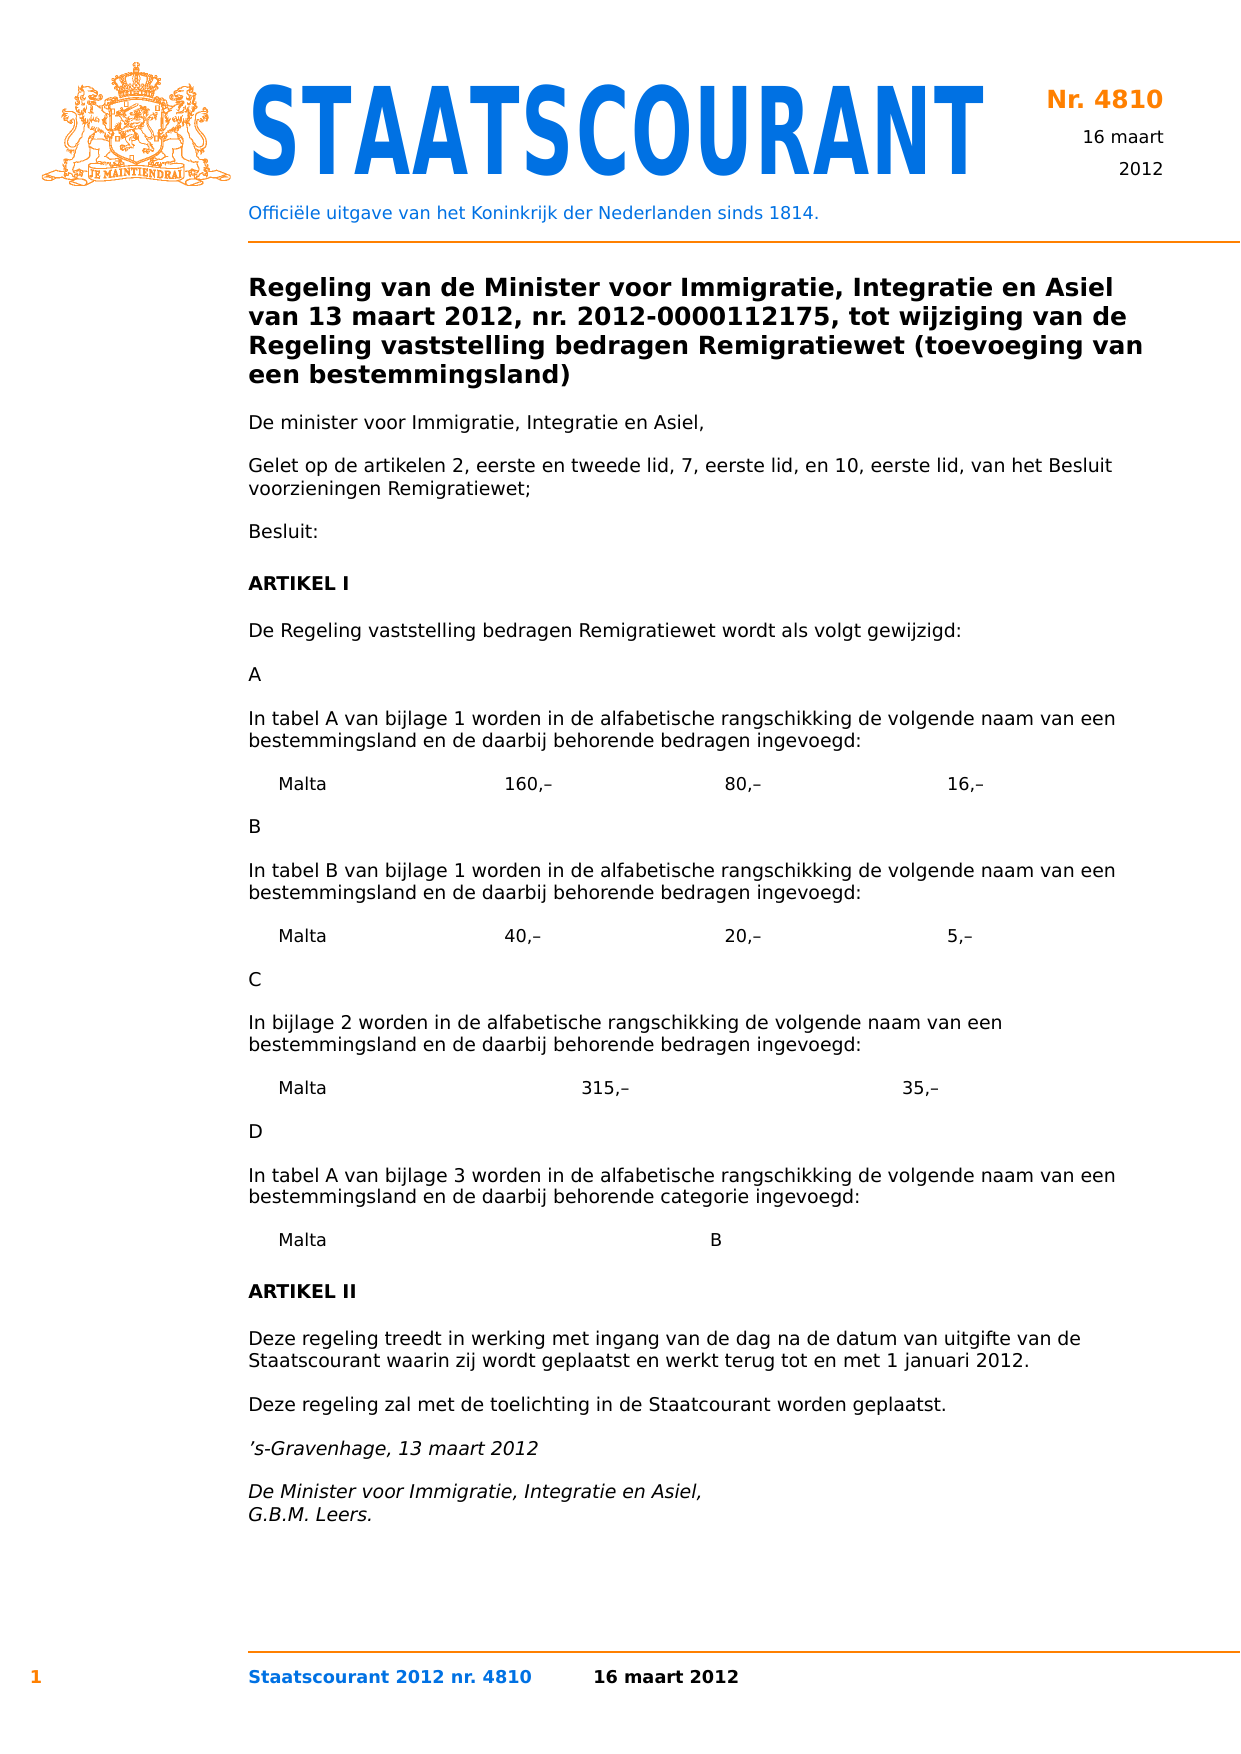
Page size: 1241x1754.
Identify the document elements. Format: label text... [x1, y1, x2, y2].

table_header 16,– [941, 774, 1163, 794]
text In tabel A van bijlage 1 worden in de alfabetische rangschikking de volgende naam van een bestemmingsland en de daarbij behorende bedragen ingevoegd: [248, 708, 1163, 752]
text D [248, 1121, 1163, 1143]
table_header 80,– [719, 774, 941, 794]
table_header Malta [278, 1078, 575, 1099]
table_header 315,– [575, 1078, 896, 1099]
table_header Nr. 4810 [998, 62, 1240, 121]
text ’s-Gravenhage, 13 maart 2012 [248, 1438, 1163, 1459]
table_cell 16 maart [998, 121, 1240, 153]
subtitle ARTIKEL II [248, 1281, 1163, 1303]
table_cell 2012 [998, 153, 1240, 203]
table_header 160,– [498, 774, 718, 794]
text B [248, 816, 1163, 838]
text In tabel B van bijlage 1 worden in de alfabetische rangschikking de volgende naam van een bestemmingsland en de daarbij behorende bedragen ingevoegd: [248, 860, 1163, 904]
subtitle ARTIKEL I [248, 573, 1163, 595]
subtitle Regeling van de Minister voor Immigratie, Integratie en Asiel van 13 maart 2012, nr. 2012-0000112175, tot wijziging van de Regeling vaststelling bedragen Remigratiewet (toevoeging van een bestemmingsland) [248, 273, 1163, 390]
text Deze regeling treedt in werking met ingang van de dag na de datum van uitgifte van de Staatscourant waarin zij wordt geplaatst en werkt terug tot en met 1 januari 2012. [248, 1328, 1163, 1372]
text Gelet op de artikelen 2, eerste en tweede lid, 7, eerste lid, en 10, eerste lid, van het Besluit voorzieningen Remigratiewet; [248, 455, 1163, 499]
table_header STAATSCOURANT [248, 62, 998, 203]
table_cell Officiële uitgave van het Koninkrijk der Nederlanden sinds 1814. [248, 203, 1240, 241]
table_header B [704, 1230, 1163, 1251]
text A [248, 664, 1163, 686]
table_header 5,– [941, 926, 1163, 947]
picture [41, 62, 231, 186]
text Besluit: [248, 521, 1163, 543]
table_header Malta [278, 1230, 704, 1251]
text In tabel A van bijlage 3 worden in de alfabetische rangschikking de volgende naam van een bestemmingsland en de daarbij behorende categorie ingevoegd: [248, 1164, 1163, 1208]
text De Regeling vaststelling bedragen Remigratiewet wordt als volgt gewijzigd: [248, 620, 1163, 642]
text De Minister voor Immigratie, Integratie en Asiel, G.B.M. Leers. [248, 1481, 1163, 1525]
table_header 20,– [719, 926, 941, 947]
table_header [25, 62, 248, 241]
text C [248, 968, 1163, 990]
table_header 35,– [896, 1078, 1163, 1099]
table_header 40,– [498, 926, 718, 947]
text De minister voor Immigratie, Integratie en Asiel, [248, 412, 1163, 433]
text In bijlage 2 worden in de alfabetische rangschikking de volgende naam van een bestemmingsland en de daarbij behorende bedragen ingevoegd: [248, 1012, 1163, 1056]
table_header Malta [278, 774, 498, 794]
table_header Malta [278, 926, 498, 947]
text Deze regeling zal met de toelichting in de Staatcourant worden geplaatst. [248, 1394, 1163, 1416]
